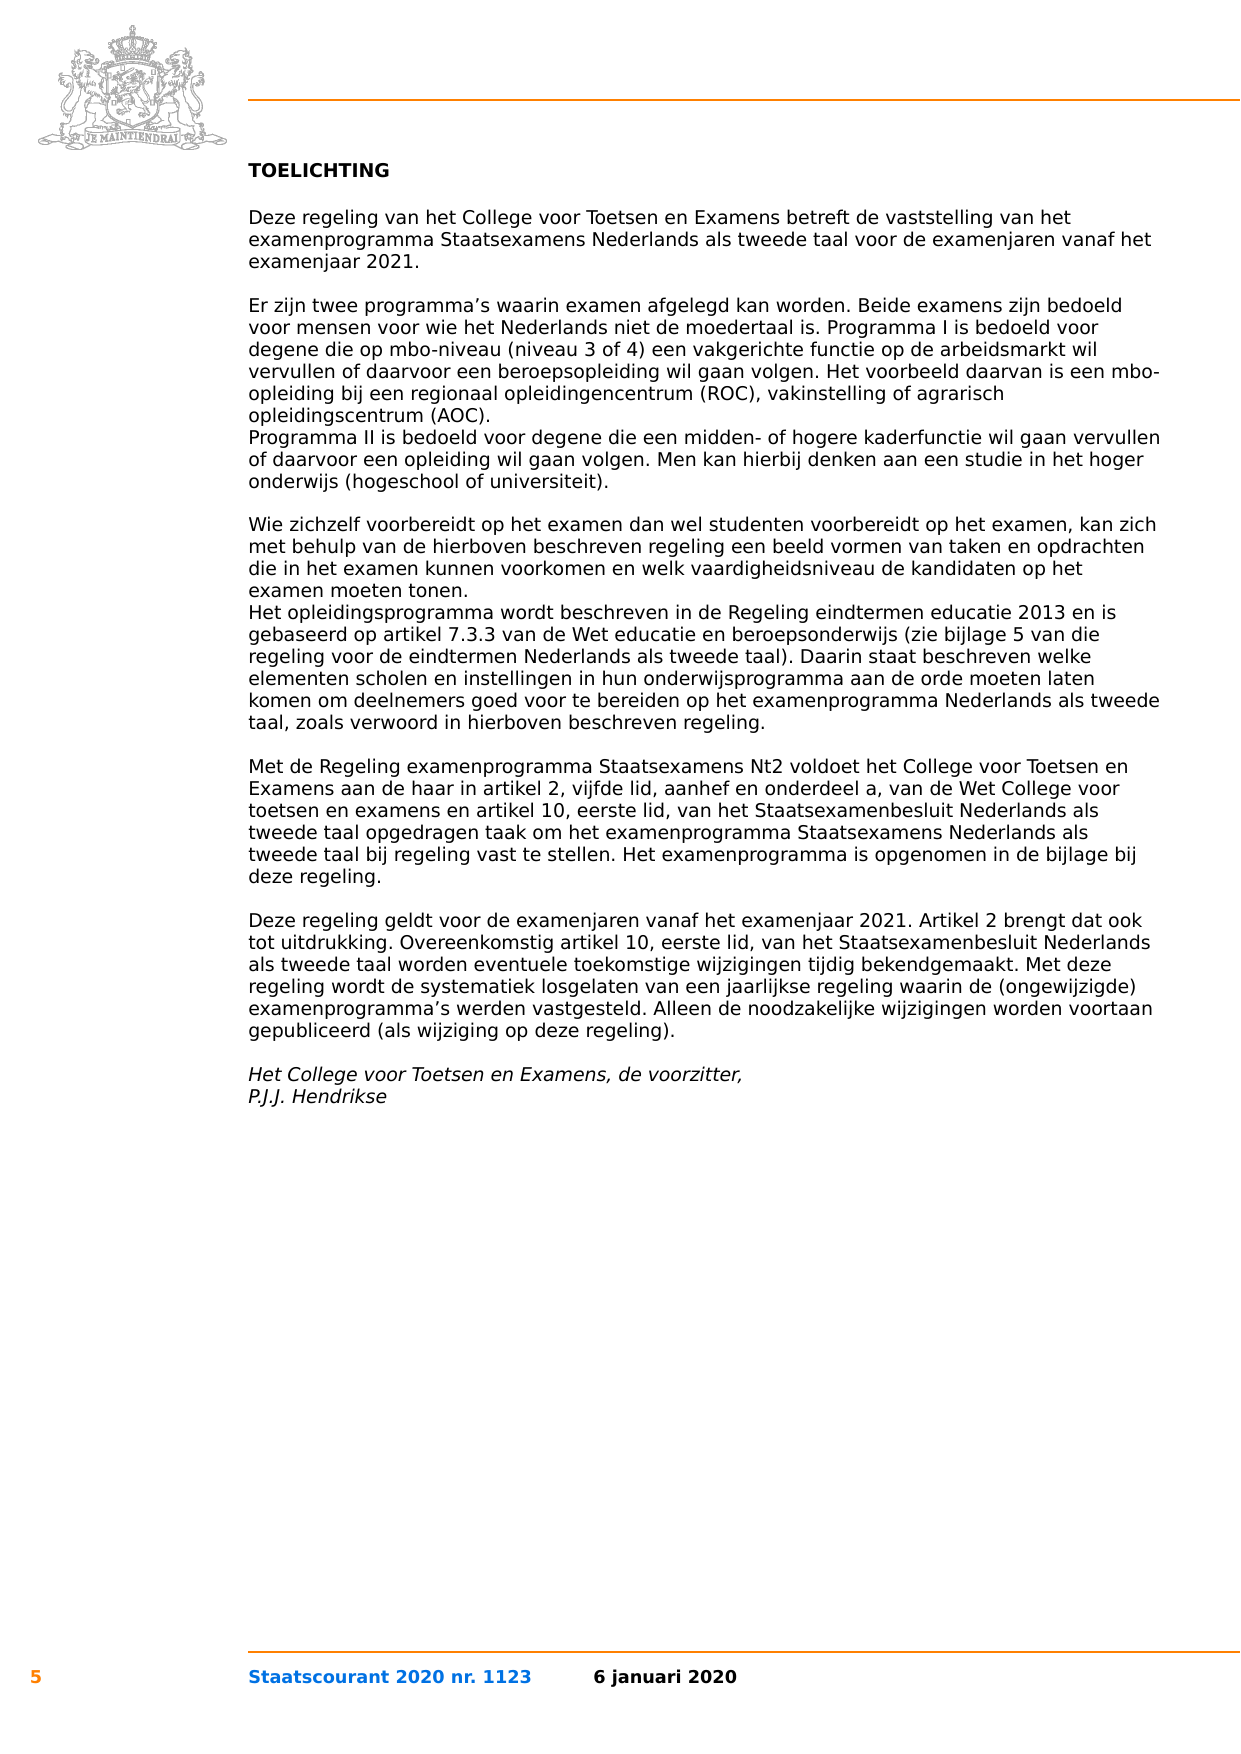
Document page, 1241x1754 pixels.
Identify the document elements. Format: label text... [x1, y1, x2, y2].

text Programma II is bedoeld voor degene die een midden- of hogere kaderfunctie wil gaan vervullen of daarvoor een opleiding wil gaan volgen. Men kan hierbij denken aan een studie in het hoger onderwijs (hogeschool of universiteit). [248, 427, 1163, 492]
text Deze regeling geldt voor de examenjaren vanaf het examenjaar 2021. Artikel 2 brengt dat ook tot uitdrukking. Overeenkomstig artikel 10, eerste lid, van het Staatsexamenbesluit Nederlands als tweede taal worden eventuele toekomstige wijzigingen tijdig bekendgemaakt. Met deze regeling wordt de systematiek losgelaten van een jaarlijkse regeling waarin de (ongewijzigde) examenprogramma’s werden vastgesteld. Alleen de noodzakelijke wijzigingen worden voortaan gepubliceerd (als wijziging op deze regeling). [248, 910, 1163, 1042]
text Er zijn twee programma’s waarin examen afgelegd kan worden. Beide examens zijn bedoeld voor mensen voor wie het Nederlands niet de moedertaal is. Programma I is bedoeld voor degene die op mbo-niveau (niveau 3 of 4) een vakgerichte functie op de arbeidsmarkt wil vervullen of daarvoor een beroepsopleiding wil gaan volgen. Het voorbeeld daarvan is een mbo-opleiding bij een regionaal opleidingencentrum (ROC), vakinstelling of agrarisch opleidingscentrum (AOC). [248, 295, 1163, 427]
text Met de Regeling examenprogramma Staatsexamens Nt2 voldoet het College voor Toetsen en Examens aan de haar in artikel 2, vijfde lid, aanhef en onderdeel a, van de Wet College voor toetsen en examens en artikel 10, eerste lid, van het Staatsexamenbesluit Nederlands als tweede taal opgedragen taak om het examenprogramma Staatsexamens Nederlands als tweede taal bij regeling vast te stellen. Het examenprogramma is opgenomen in de bijlage bij deze regeling. [248, 756, 1163, 888]
picture [38, 25, 227, 150]
text Wie zichzelf voorbereidt op het examen dan wel studenten voorbereidt op het examen, kan zich met behulp van de hierboven beschreven regeling een beeld vormen van taken en opdrachten die in het examen kunnen voorkomen en welk vaardigheidsniveau de kandidaten op het examen moeten tonen. [248, 514, 1163, 602]
text Deze regeling van het College voor Toetsen en Examens betreft de vaststelling van het examenprogramma Staatsexamens Nederlands als tweede taal voor de examenjaren vanaf het examenjaar 2021. [248, 207, 1163, 273]
text Het opleidingsprogramma wordt beschreven in de Regeling eindtermen educatie 2013 en is gebaseerd op artikel 7.3.3 van de Wet educatie en beroepsonderwijs (zie bijlage 5 van die regeling voor de eindtermen Nederlands als tweede taal). Daarin staat beschreven welke elementen scholen en instellingen in hun onderwijsprogramma aan de orde moeten laten komen om deelnemers goed voor te bereiden op het examenprogramma Nederlands als tweede taal, zoals verwoord in hierboven beschreven regeling. [248, 602, 1163, 734]
subtitle TOELICHTING [248, 160, 1163, 182]
text Het College voor Toetsen en Examens, de voorzitter, P.J.J. Hendrikse [248, 1063, 1163, 1107]
